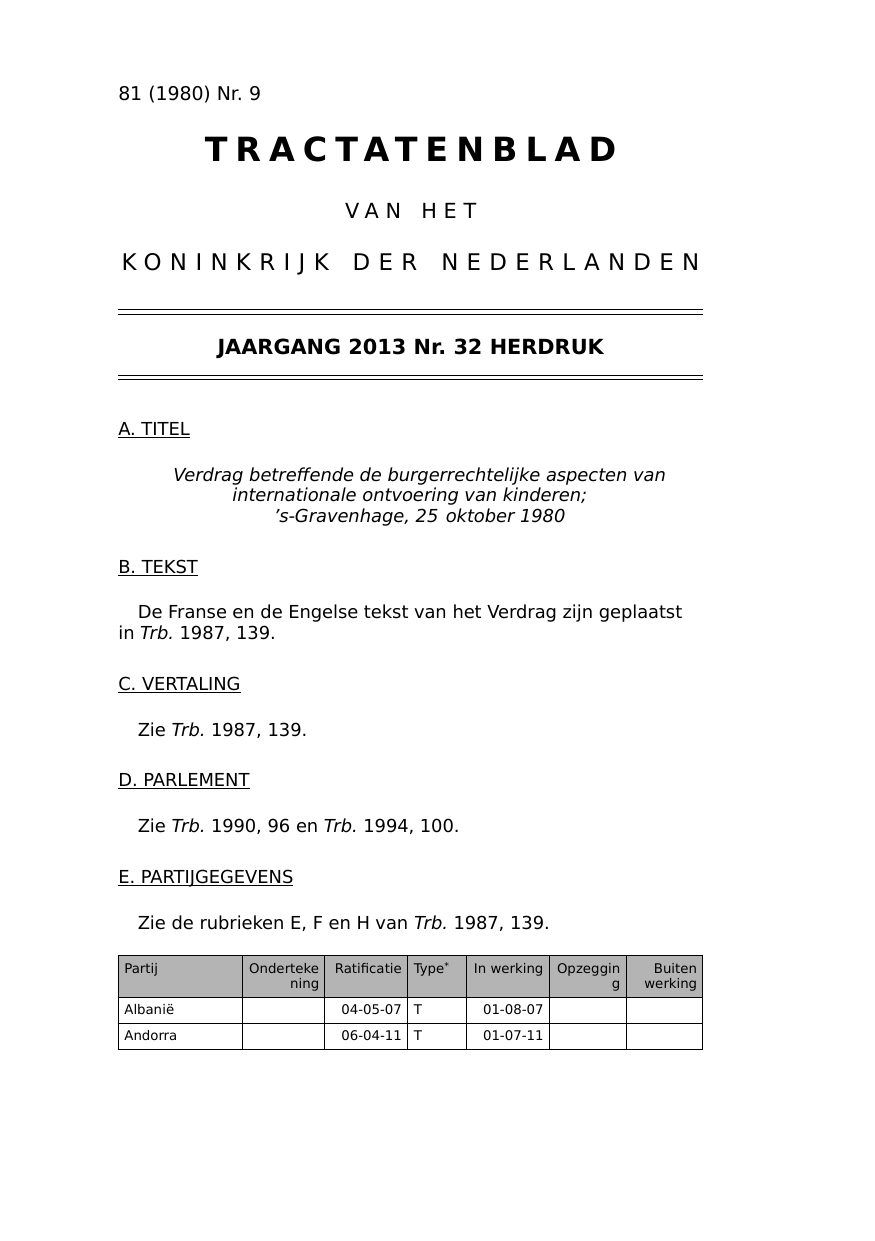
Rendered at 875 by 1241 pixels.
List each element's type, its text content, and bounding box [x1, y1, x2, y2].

table_cell Albanië [119, 998, 242, 1022]
text Zie de rubrieken E, F en H van Trb. 1987, 139. [118, 912, 703, 933]
table_cell [627, 998, 702, 1022]
table_cell 01-07-11 [467, 1024, 549, 1048]
table_header Ratificatie [325, 956, 407, 997]
table_cell Andorra [119, 1024, 242, 1048]
table_cell [627, 1024, 702, 1048]
table_cell 01-08-07 [467, 998, 549, 1022]
text KONINKRIJK DER NEDERLANDEN [118, 249, 703, 276]
subtitle A. TITEL [118, 419, 703, 439]
text ’s-Gravenhage, 25 oktober 1980 [118, 506, 703, 527]
table_cell T [408, 1024, 466, 1048]
subtitle E. PARTIJGEGEVENS [118, 867, 703, 887]
table_header Partij [119, 956, 242, 997]
subtitle B. TEKST [118, 557, 703, 577]
table_cell [243, 998, 324, 1022]
text JAARGANG 2013 Nr. 32 HERDRUK [118, 335, 703, 359]
text TRACTATENBLAD [118, 130, 703, 169]
table_cell [550, 1024, 626, 1048]
table_cell [243, 1024, 324, 1048]
text De Franse en de Engelse tekst van het Verdrag zijn geplaatst in Trb. 1987, 139. [118, 602, 703, 644]
text Verdrag betreffende de burgerrechtelijke aspecten van internationale ontvoering van kinderen; [118, 464, 703, 506]
table_header Opzegging [550, 956, 626, 997]
text Zie Trb. 1987, 139. [118, 719, 703, 740]
text Zie Trb. 1990, 96 en Trb. 1994, 100. [118, 816, 703, 837]
table_cell 04-05-07 [325, 998, 407, 1022]
table_header In werking [467, 956, 549, 997]
table_header Ondertekening [243, 956, 324, 997]
text 81 (1980) Nr. 9 [118, 83, 703, 105]
subtitle D. PARLEMENT [118, 770, 703, 791]
table_header Buiten werking [627, 956, 702, 997]
table_cell T [408, 998, 466, 1022]
table_header Type* [408, 956, 466, 997]
table_cell [550, 998, 626, 1022]
table_cell 06-04-11 [325, 1024, 407, 1048]
subtitle C. VERTALING [118, 674, 703, 694]
text VAN HET [118, 199, 703, 223]
